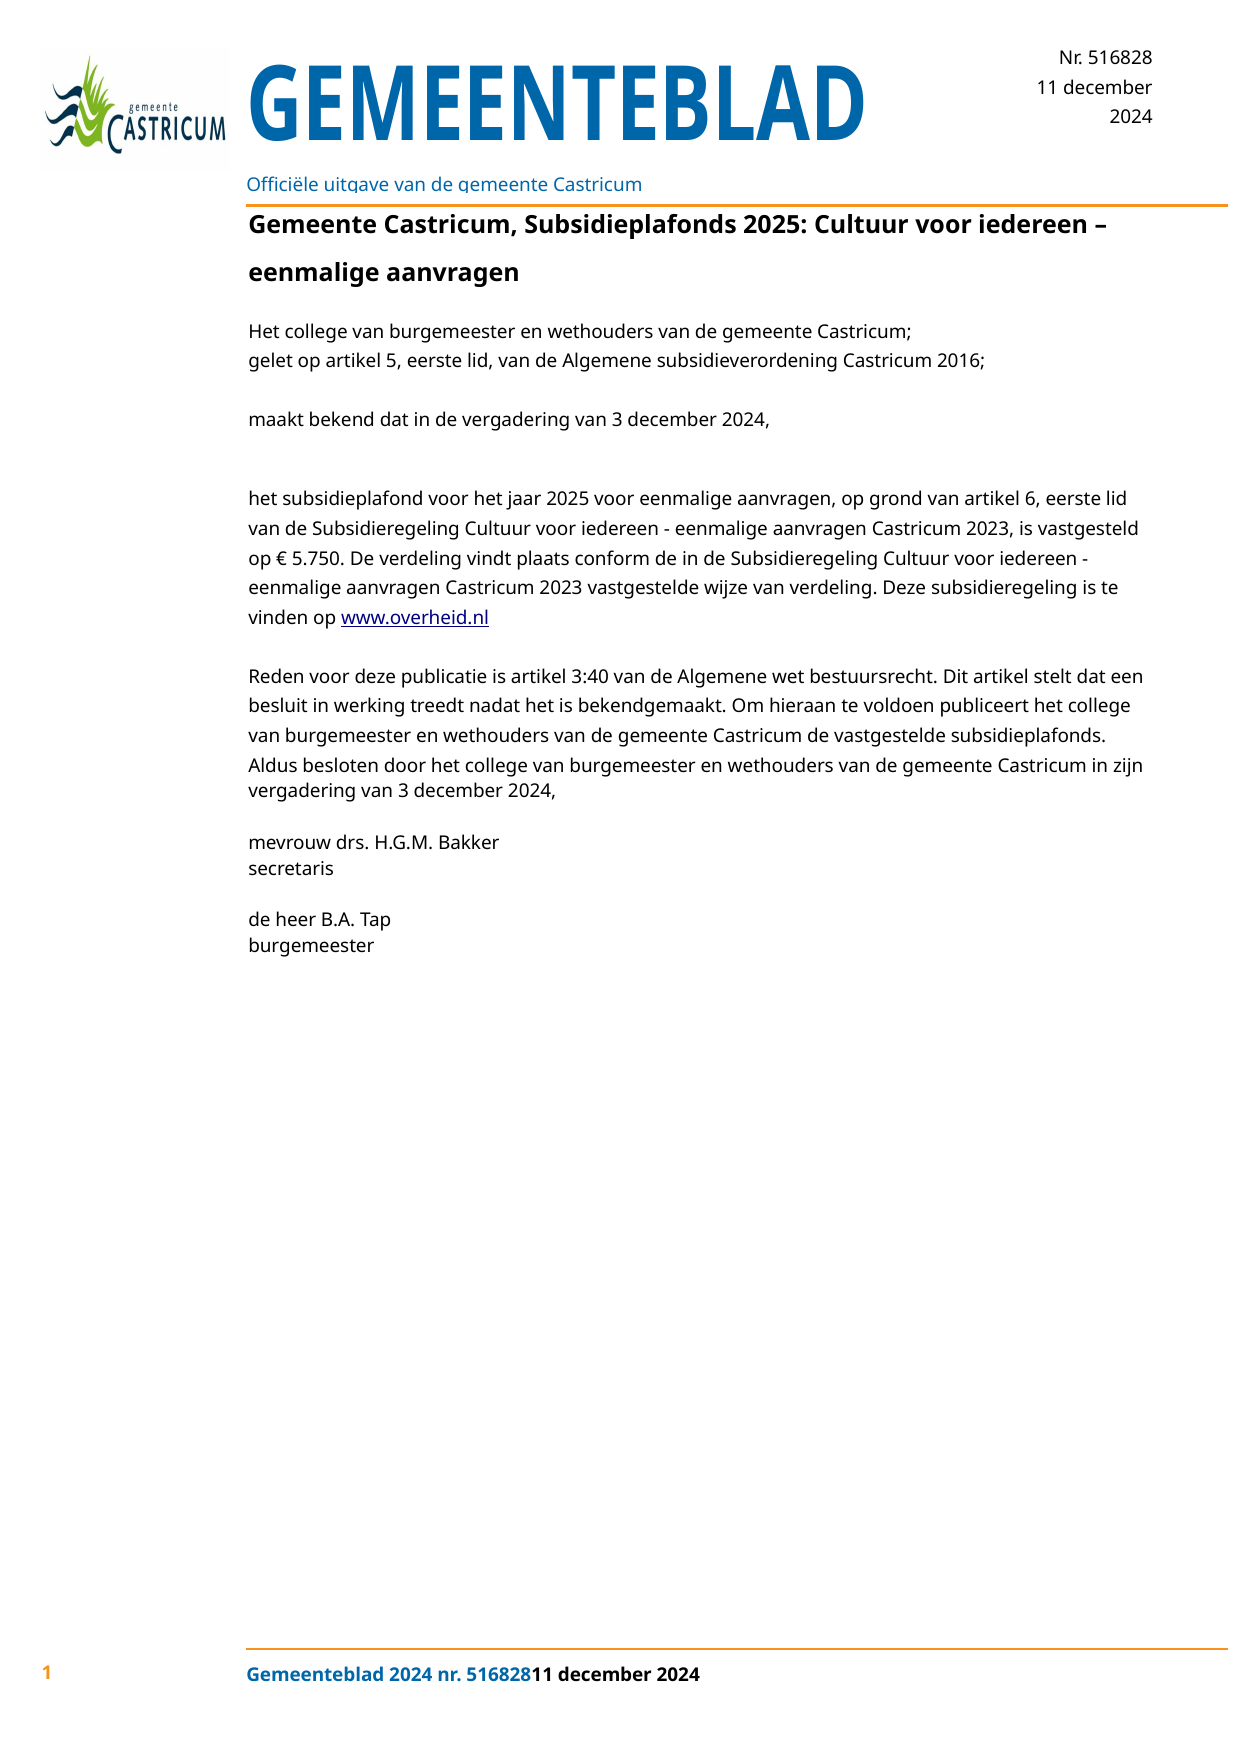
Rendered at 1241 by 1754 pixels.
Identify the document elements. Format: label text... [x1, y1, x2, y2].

text Reden voor deze publicatie is artikel 3:40 van de Algemene wet bestuursrecht. Dit artikel stelt dat een besluit in werking treedt nadat het is bekendgemaakt. Om hieraan te voldoen publiceert het college van burgemeester en wethouders van de gemeente Castricum de vastgestelde subsidieplafonds. [248, 663, 1152, 748]
text de heer B.A. Tap [248, 906, 1152, 932]
text Het college van burgemeester en wethouders van de gemeente Castricum; [248, 318, 1152, 344]
text het subsidieplafond voor het jaar 2025 voor eenmalige aanvragen, op grond van artikel 6, eerste lid van de Subsidieregeling Cultuur voor iedereen - eenmalige aanvragen Castricum 2023, is vastgesteld op € 5.750. De verdeling vindt plaats conform de in de Subsidieregeling Cultuur voor iedereen -eenmalige aanvragen Castricum 2023 vastgestelde wijze van verdeling. Deze subsidieregeling is te vinden op www.overheid.nl [248, 486, 1152, 629]
text maakt bekend dat in de vergadering van 3 december 2024, [248, 407, 1152, 432]
text Aldus besloten door het college van burgemeester en wethouders van de gemeente Castricum in zijn vergadering van 3 december 2024, [248, 752, 1152, 803]
text Gemeente Castricum, Subsidieplafonds 2025: Cultuur voor iedereen – eenmalige aanvragen [248, 207, 1152, 288]
picture [41, 47, 231, 172]
text burgemeester [248, 932, 1152, 958]
text mevrouw drs. H.G.M. Bakker [248, 829, 1152, 855]
text secretaris [248, 855, 1152, 880]
text gelet op artikel 5, eerste lid, van de Algemene subsidieverordening Castricum 2016; [248, 347, 1152, 373]
